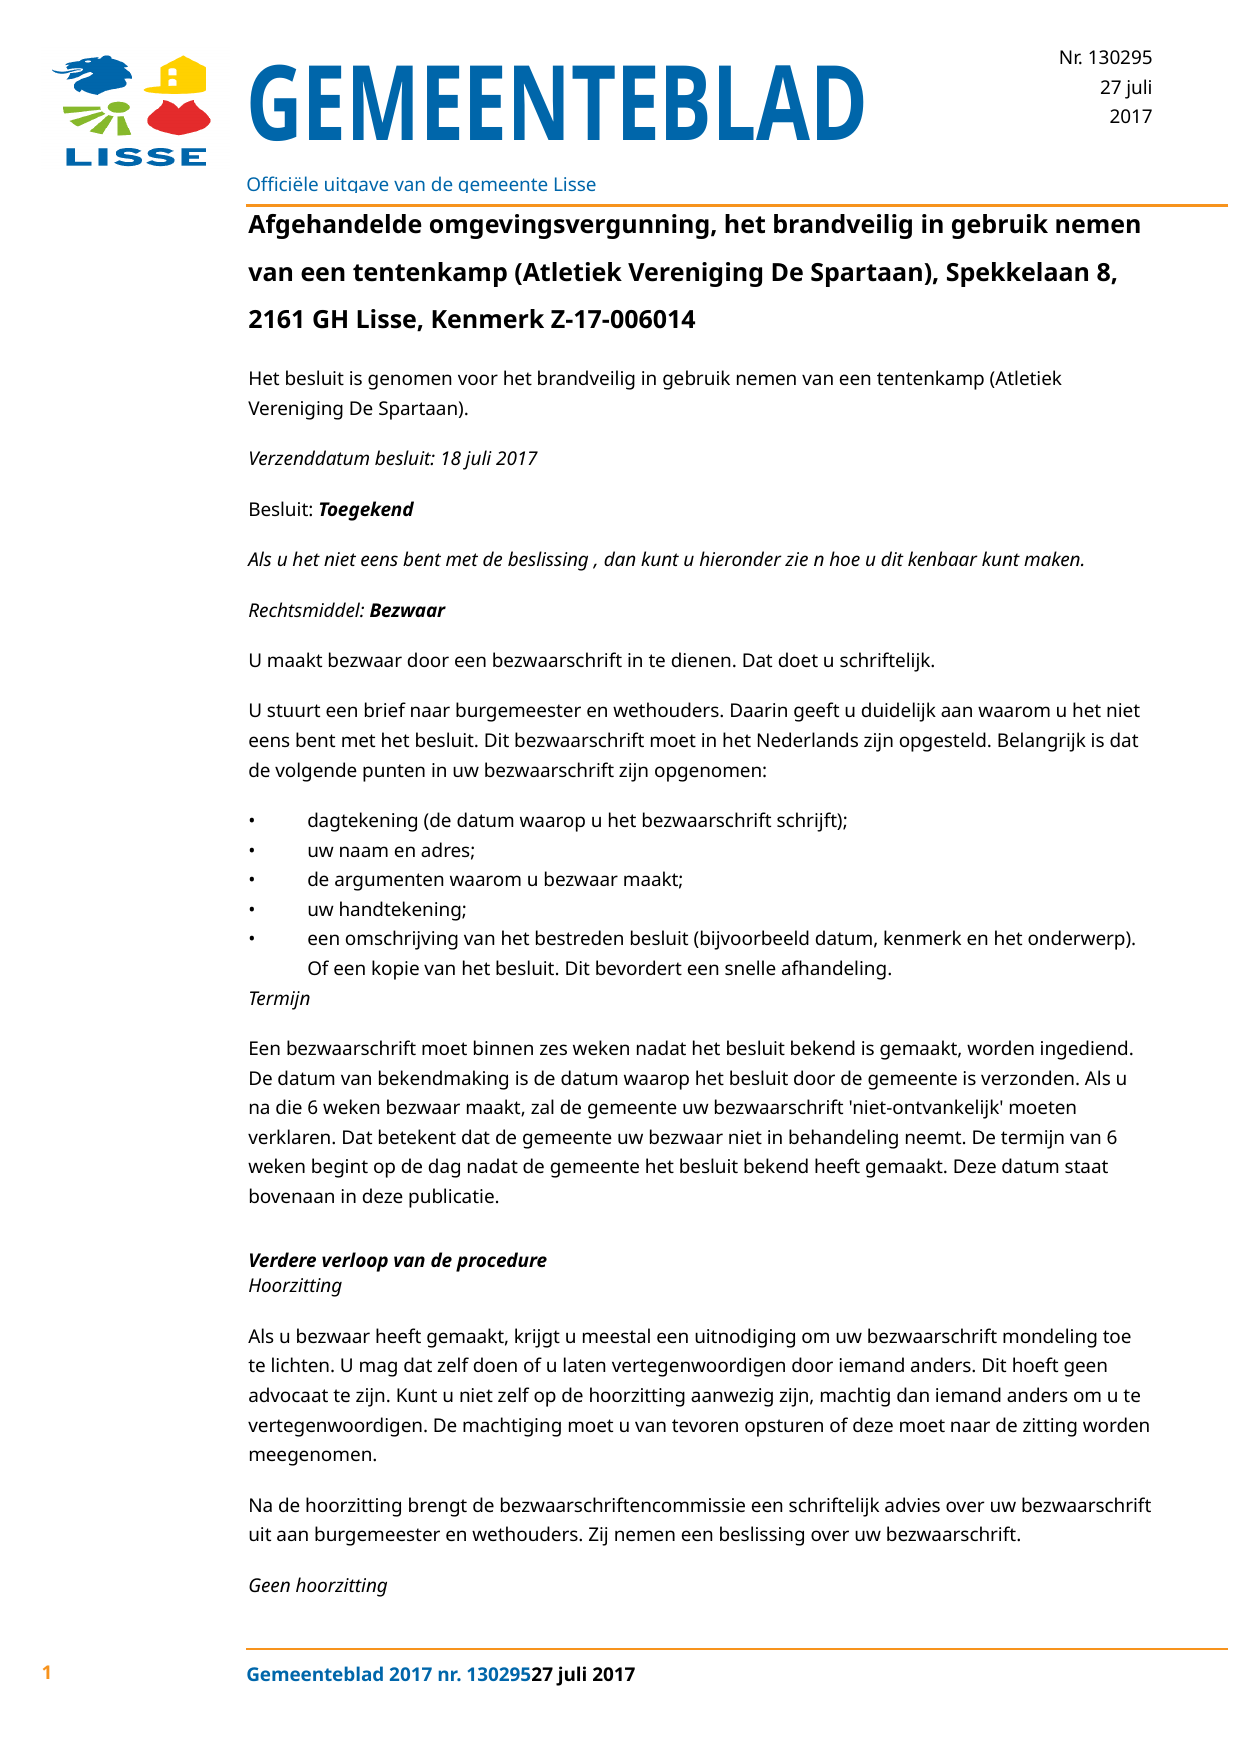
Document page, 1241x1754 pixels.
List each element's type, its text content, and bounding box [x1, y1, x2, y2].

text Hoorzitting [248, 1273, 1152, 1298]
list de argumenten waarom u bezwaar maakt; [248, 866, 1152, 892]
text Verzenddatum besluit: 18 juli 2017 [248, 446, 1152, 471]
text Als u bezwaar heeft gemaakt, krijgt u meestal een uitnodiging om uw bezwaarschrift mondeling toe te lichten. U mag dat zelf doen of u laten vertegenwoordigen door iemand anders. Dit hoeft geen advocaat te zijn. Kunt u niet zelf op de hoorzitting aanwezig zijn, machtig dan iemand anders om u te vertegenwoordigen. De machtiging moet u van tevoren opsturen of deze moet naar de zitting worden meegenomen. [248, 1323, 1152, 1467]
list uw handtekening; [248, 896, 1152, 922]
list uw naam en adres; [248, 837, 1152, 862]
text Als u het niet eens bent met de beslissing , dan kunt u hieronder zie n hoe u dit kenbaar kunt maken. [248, 546, 1152, 572]
text Afgehandelde omgevingsvergunning, het brandveilig in gebruik nemen van een tentenkamp (Atletiek Vereniging De Spartaan), Spekkelaan 8, 2161 GH Lisse, Kenmerk Z-17-006014 [248, 207, 1152, 336]
text Geen hoorzitting [248, 1572, 1152, 1598]
text Besluit: Toegekend [248, 496, 1152, 522]
text Rechtsmiddel: Bezwaar [248, 597, 1152, 622]
text U stuurt een brief naar burgemeester en wethouders. Daarin geeft u duidelijk aan waarom u het niet eens bent met het besluit. Dit bezwaarschrift moet in het Nederlands zijn opgesteld. Belangrijk is dat de volgende punten in uw bezwaarschrift zijn opgenomen: [248, 698, 1152, 782]
text Een bezwaarschrift moet binnen zes weken nadat het besluit bekend is gemaakt, worden ingediend. De datum van bekendmaking is de datum waarop het besluit door de gemeente is verzonden. Als u na die 6 weken bezwaar maakt, zal de gemeente uw bezwaarschrift 'niet-ontvankelijk' moeten verklaren. Dat betekent dat de gemeente uw bezwaar niet in behandeling neemt. De termijn van 6 weken begint op de dag nadat de gemeente het besluit bekend heeft gemaakt. Deze datum staat bovenaan in deze publicatie. [248, 1035, 1152, 1209]
text Het besluit is genomen voor het brandveilig in gebruik nemen van een tentenkamp (Atletiek Vereniging De Spartaan). [248, 366, 1152, 421]
text U maakt bezwaar door een bezwaarschrift in te dienen. Dat doet u schriftelijk. [248, 647, 1152, 673]
picture [41, 47, 231, 172]
text Verdere verloop van de procedure [248, 1247, 1152, 1273]
text Termijn [248, 985, 1152, 1010]
list dagtekening (de datum waarop u het bezwaarschrift schrijft); [248, 807, 1152, 833]
text Na de hoorzitting brengt de bezwaarschriftencommissie een schriftelijk advies over uw bezwaarschrift uit aan burgemeester en wethouders. Zij nemen een beslissing over uw bezwaarschrift. [248, 1492, 1152, 1547]
list een omschrijving van het bestreden besluit (bijvoorbeeld datum, kenmerk en het onderwerp). Of een kopie van het besluit. Dit bevordert een snelle afhandeling. [248, 926, 1152, 981]
